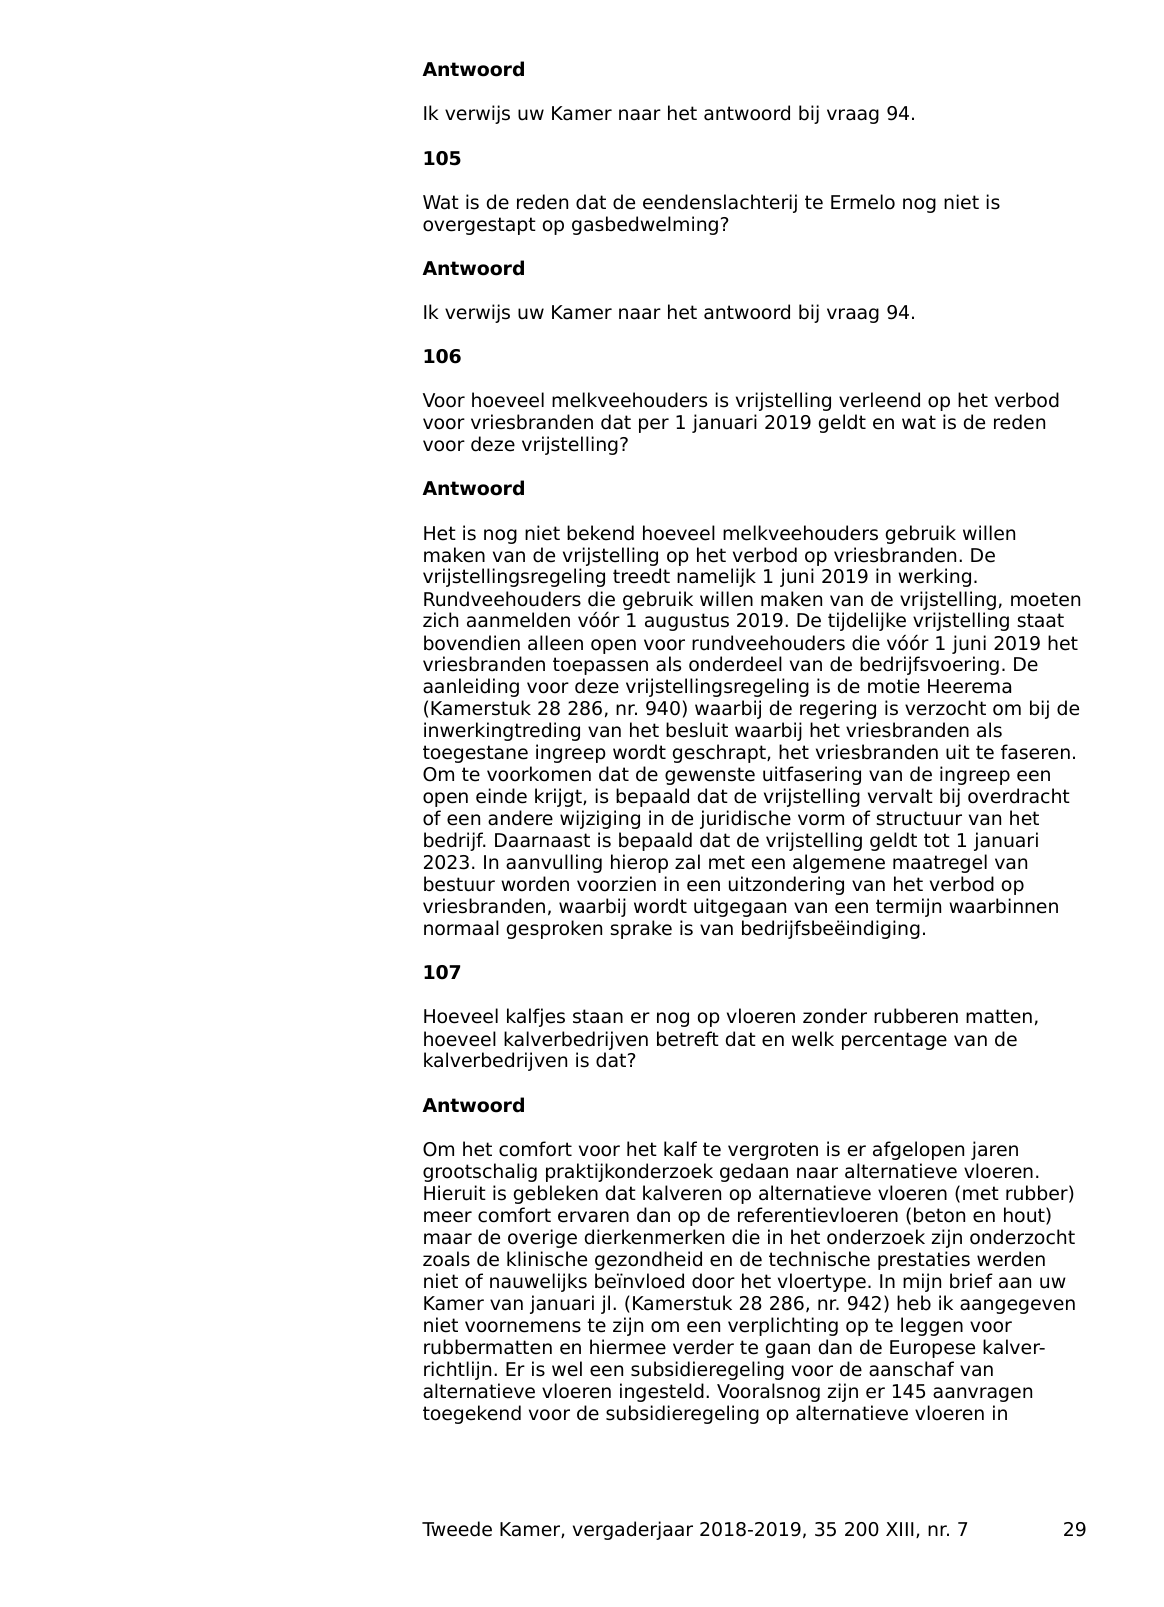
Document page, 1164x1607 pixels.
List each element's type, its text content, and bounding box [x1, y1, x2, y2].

text Het is nog niet bekend hoeveel melkveehouders gebruik willen maken van de vrijstelling op het verbod op vriesbranden. De vrijstellingsregeling treedt namelijk 1 juni 2019 in werking. Rundveehouders die gebruik willen maken van de vrijstelling, moeten zich aanmelden vóór 1 augustus 2019. De tijdelijke vrijstelling staat bovendien alleen open voor rundveehouders die vóór 1 juni 2019 het vriesbranden toepassen als onderdeel van de bedrijfsvoering. De aanleiding voor deze vrijstellingsregeling is de motie Heerema (Kamerstuk 28 286, nr. 940) waarbij de regering is verzocht om bij de inwerkingtreding van het besluit waarbij het vriesbranden als toegestane ingreep wordt geschrapt, het vriesbranden uit te faseren. Om te voorkomen dat de gewenste uitfasering van de ingreep een open einde krijgt, is bepaald dat de vrijstelling vervalt bij overdracht of een andere wijziging in de juridische vorm of structuur van het bedrijf. Daarnaast is bepaald dat de vrijstelling geldt tot 1 januari 2023. In aanvulling hierop zal met een algemene maatregel van bestuur worden voorzien in een uitzondering van het verbod op vriesbranden, waarbij wordt uitgegaan van een termijn waarbinnen normaal gesproken sprake is van bedrijfsbeëindiging. [422, 522, 1087, 940]
text Ik verwijs uw Kamer naar het antwoord bij vraag 94. [422, 103, 1087, 125]
text Hoeveel kalfjes staan er nog op vloeren zonder rubberen matten, hoeveel kalverbedrijven betreft dat en welk percentage van de kalverbedrijven is dat? [422, 1006, 1087, 1072]
subtitle Antwoord [422, 258, 1087, 280]
subtitle Antwoord [422, 59, 1087, 81]
subtitle 107 [422, 962, 1087, 984]
subtitle Antwoord [422, 478, 1087, 500]
subtitle 105 [422, 147, 1087, 169]
subtitle Antwoord [422, 1094, 1087, 1117]
text Wat is de reden dat de eendenslachterij te Ermelo nog niet is overgestapt op gasbedwelming? [422, 192, 1087, 236]
text Voor hoeveel melkveehouders is vrijstelling verleend op het verbod voor vriesbranden dat per 1 januari 2019 geldt en wat is de reden voor deze vrijstelling? [422, 390, 1087, 456]
text Ik verwijs uw Kamer naar het antwoord bij vraag 94. [422, 302, 1087, 324]
subtitle 106 [422, 346, 1087, 368]
text Om het comfort voor het kalf te vergroten is er afgelopen jaren grootschalig praktijkonderzoek gedaan naar alternatieve vloeren. Hieruit is gebleken dat kalveren op alternatieve vloeren (met rubber) meer comfort ervaren dan op de referentievloeren (beton en hout) maar de overige dierkenmerken die in het onderzoek zijn onderzocht zoals de klinische gezondheid en de technische prestaties werden niet of nauwelijks beïnvloed door het vloertype. In mijn brief aan uw Kamer van januari jl. (Kamerstuk 28 286, nr. 942) heb ik aangegeven niet voornemens te zijn om een verplichting op te leggen voor rubbermatten en hiermee verder te gaan dan de Europese kalver-richtlijn. Er is wel een subsidieregeling voor de aanschaf van alternatieve vloeren ingesteld. Vooralsnog zijn er 145 aanvragen toegekend voor de subsidieregeling op alternatieve vloeren in [422, 1139, 1087, 1424]
